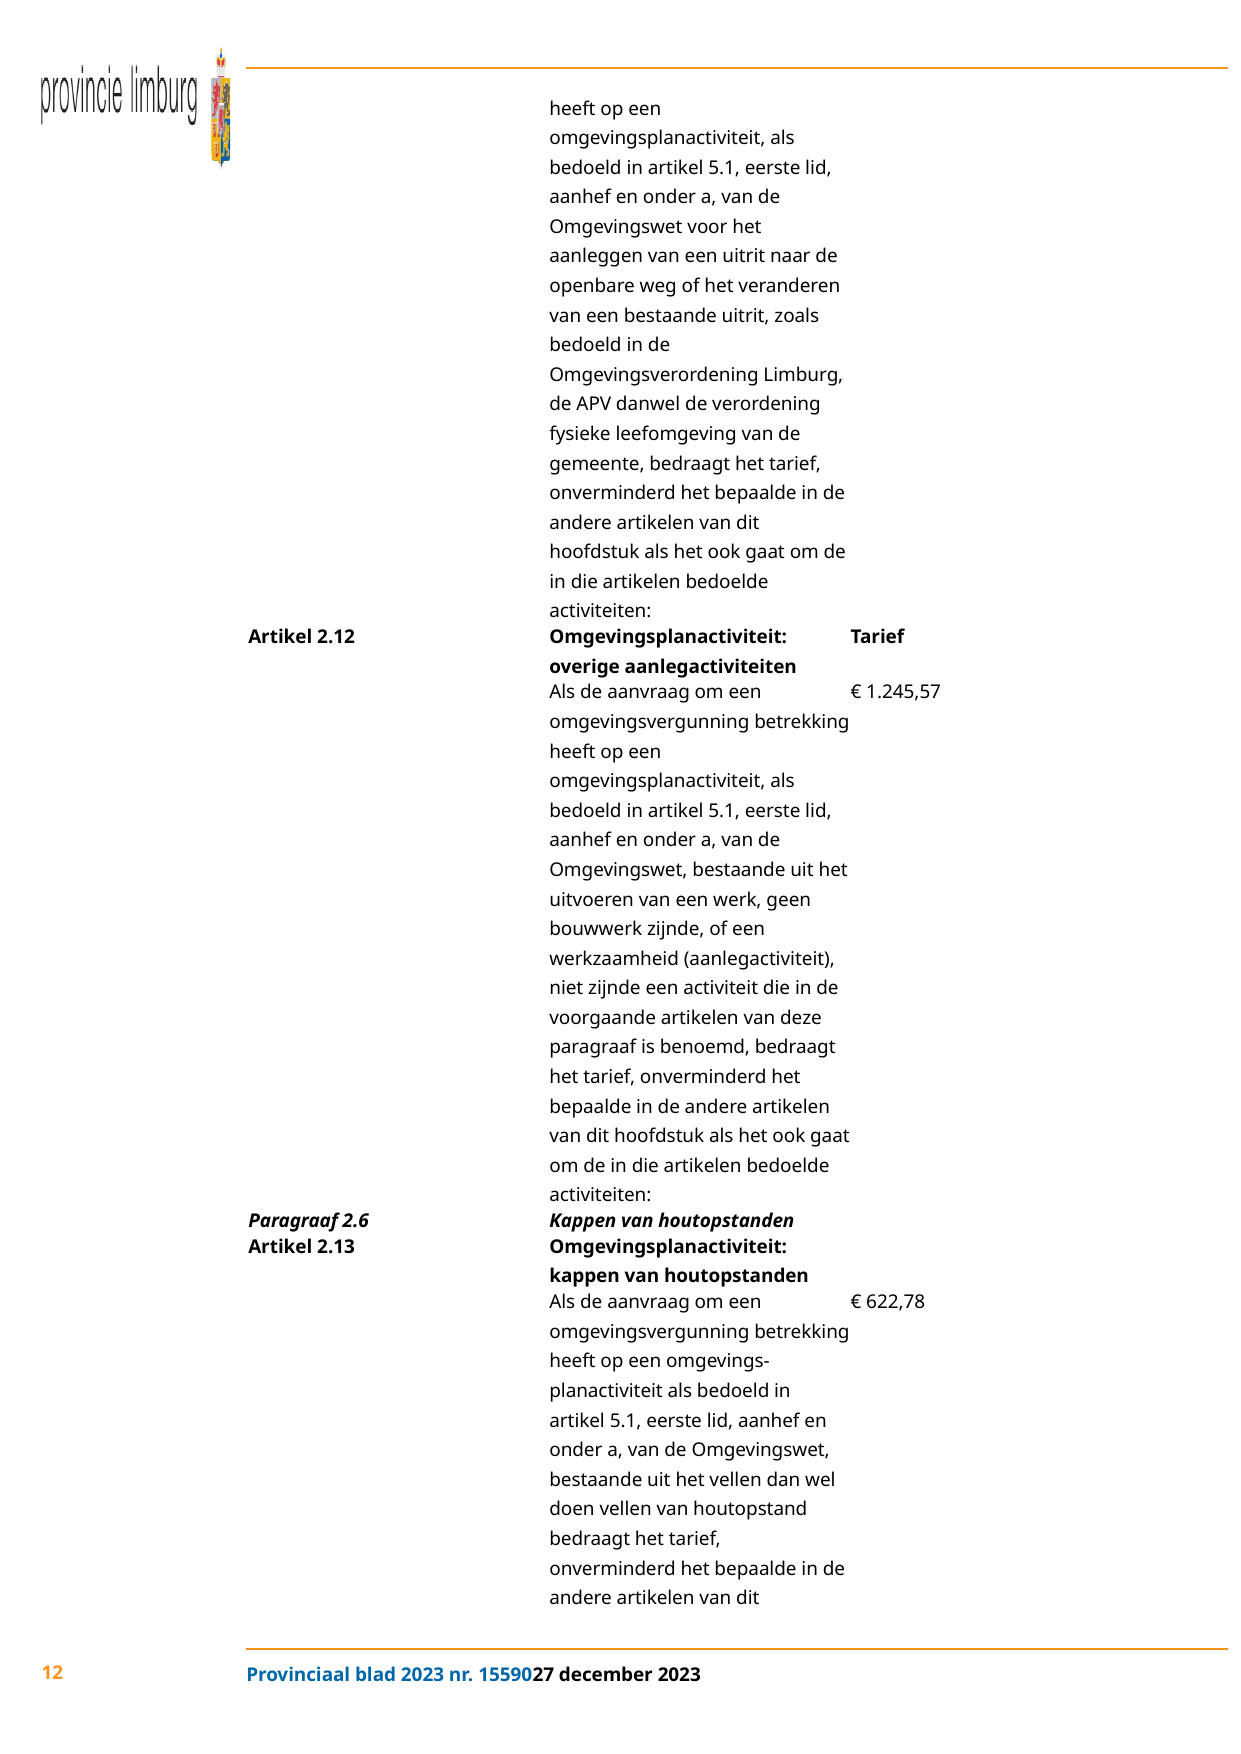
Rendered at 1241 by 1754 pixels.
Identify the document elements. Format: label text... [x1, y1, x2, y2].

table_cell € 622,78 [850, 1289, 1152, 1610]
picture [41, 47, 231, 172]
table_cell Als de aanvraag om een omgevingsvergunning betrekking heeft op een omgevings-planactiviteit als bedoeld in artikel 5.1, eerste lid, aanhef en onder a, van de Omgevingswet, bestaande uit het vellen dan wel doen vellen van houtopstand bedraagt het tarief, onverminderd het bepaalde in de andere artikelen van dit [549, 1289, 850, 1610]
table_cell [248, 679, 549, 1207]
table_cell € 1.245,57 [850, 679, 1152, 1207]
table_cell Als de aanvraag om een omgevingsvergunning betrekking heeft op een omgevingsplanactiviteit, als bedoeld in artikel 5.1, eerste lid, aanhef en onder a, van de Omgevingswet, bestaande uit het uitvoeren van een werk, geen bouwwerk zijnde, of een werkzaamheid (aanlegactiviteit), niet zijnde een activiteit die in de voorgaande artikelen van deze paragraaf is benoemd, bedraagt het tarief, onverminderd het bepaalde in de andere artikelen van dit hoofdstuk als het ook gaat om de in die artikelen bedoelde activiteiten: [549, 679, 850, 1207]
table_cell Artikel 2.12 [248, 624, 549, 679]
table_cell Artikel 2.13 [248, 1233, 549, 1288]
table_cell Tarief [850, 624, 1152, 679]
table_cell Paragraaf 2.6 [248, 1208, 549, 1233]
table_cell [850, 95, 1152, 623]
table_cell heeft op een omgevingsplanactiviteit, als bedoeld in artikel 5.1, eerste lid, aanhef en onder a, van de Omgevingswet voor het aanleggen van een uitrit naar de openbare weg of het veranderen van een bestaande uitrit, zoals bedoeld in de Omgevingsverordening Limburg, de APV danwel de verordening fysieke leefomgeving van de gemeente, bedraagt het tarief, onverminderd het bepaalde in de andere artikelen van dit hoofdstuk als het ook gaat om de in die artikelen bedoelde activiteiten: [549, 95, 850, 623]
table_cell [850, 1208, 1152, 1233]
table_cell [850, 1233, 1152, 1288]
table_cell Kappen van houtopstanden [549, 1208, 850, 1233]
table_cell [248, 1289, 549, 1610]
table_cell Omgevingsplanactiviteit: overige aanlegactiviteiten [549, 624, 850, 679]
table_cell Omgevingsplanactiviteit: kappen van houtopstanden [549, 1233, 850, 1288]
table_cell [248, 95, 549, 623]
